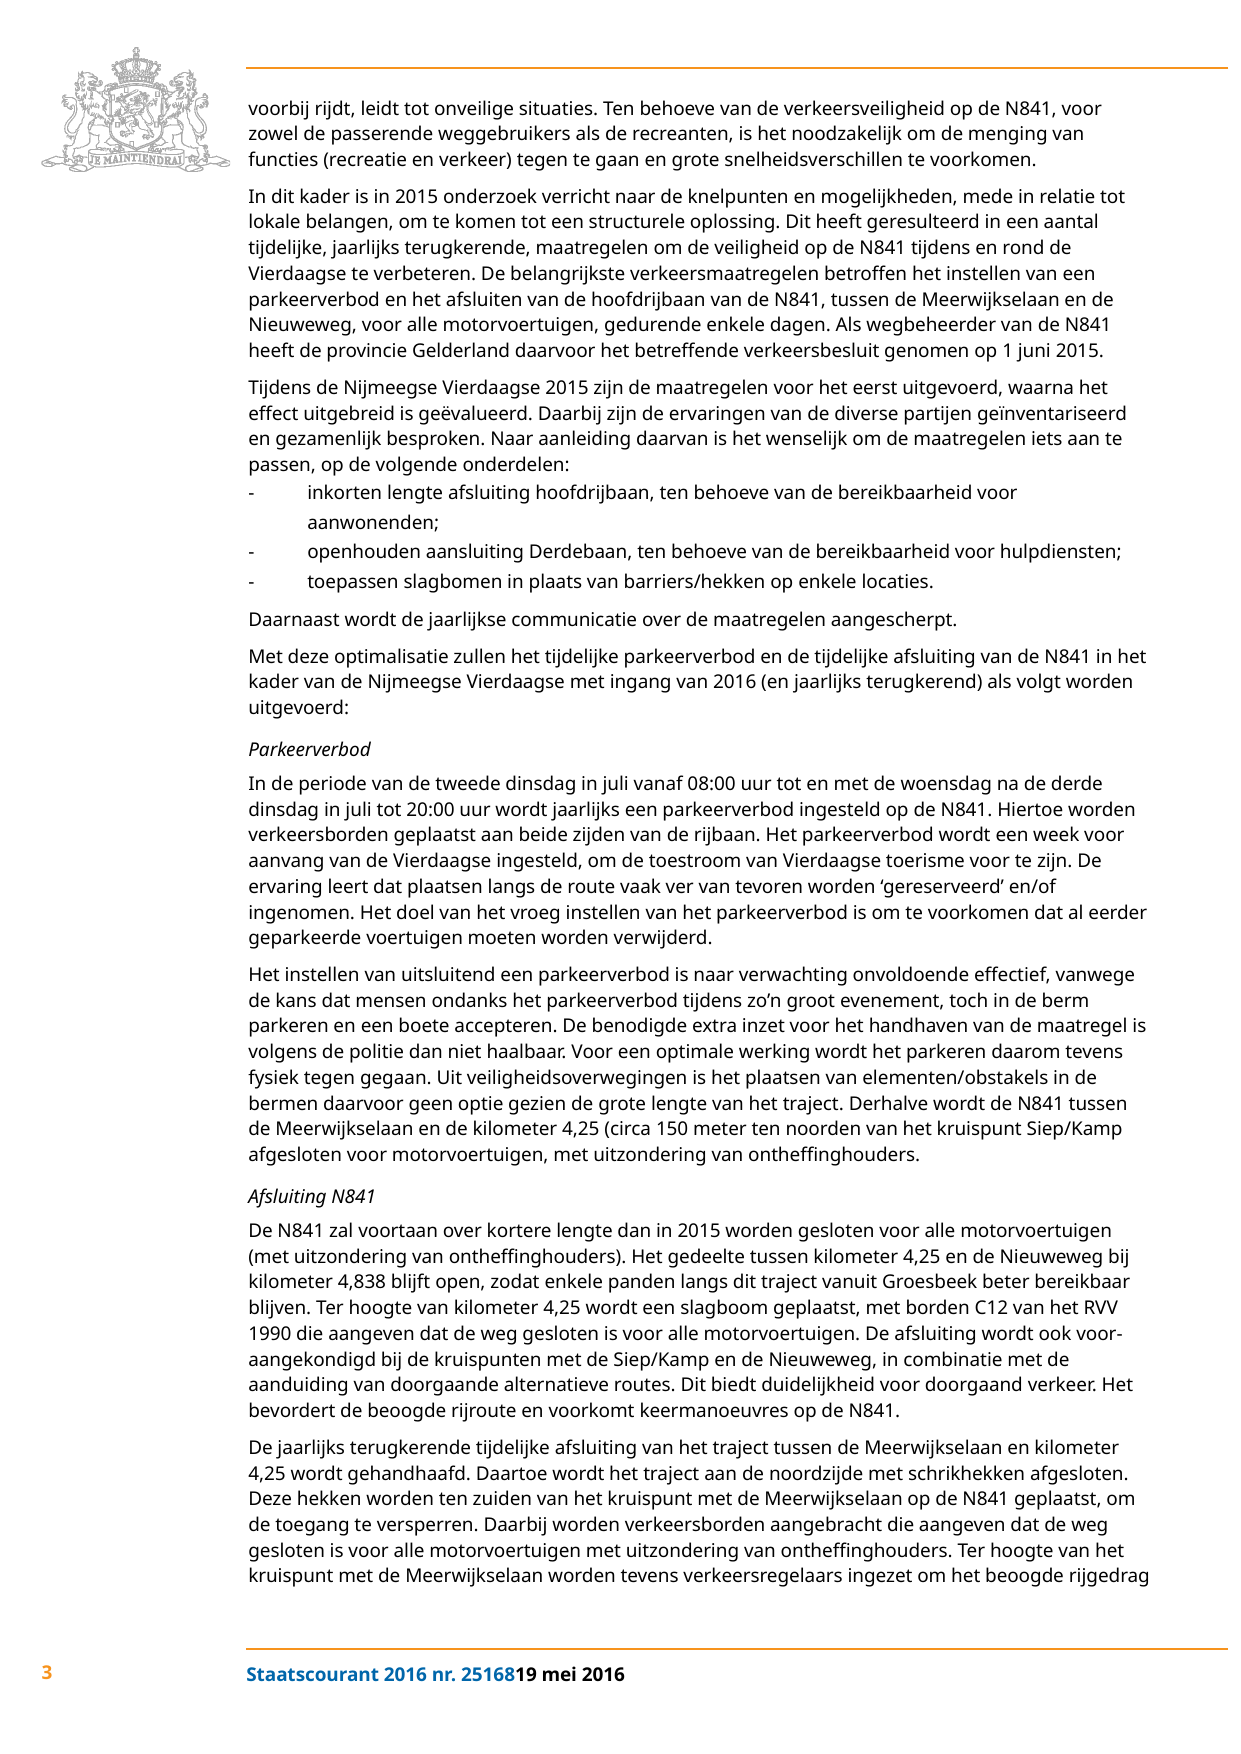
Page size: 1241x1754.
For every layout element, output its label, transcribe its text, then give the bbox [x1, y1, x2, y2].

text De N841 zal voortaan over kortere lengte dan in 2015 worden gesloten voor alle motorvoertuigen (met uitzondering van ontheffinghouders). Het gedeelte tussen kilometer 4,25 en de Nieuweweg bij kilometer 4,838 blijft open, zodat enkele panden langs dit traject vanuit Groesbeek beter bereikbaar blijven. Ter hoogte van kilometer 4,25 wordt een slagboom geplaatst, met borden C12 van het RVV 1990 die aangeven dat de weg gesloten is voor alle motorvoertuigen. De afsluiting wordt ook voor-aangekondigd bij de kruispunten met de Siep/Kamp en de Nieuweweg, in combinatie met de aanduiding van doorgaande alternatieve routes. Dit biedt duidelijkheid voor doorgaand verkeer. Het bevordert de beoogde rijroute en voorkomt keermanoeuvres op de N841. [248, 1217, 1152, 1423]
text In de periode van de tweede dinsdag in juli vanaf 08:00 uur tot en met de woensdag na de derde dinsdag in juli tot 20:00 uur wordt jaarlijks een parkeerverbod ingesteld op de N841. Hiertoe worden verkeersborden geplaatst aan beide zijden van de rijbaan. Het parkeerverbod wordt een week voor aanvang van de Vierdaagse ingesteld, om de toestroom van Vierdaagse toerisme voor te zijn. De ervaring leert dat plaatsen langs de route vaak ver van tevoren worden ‘gereserveerd’ en/of ingenomen. Het doel van het vroeg instellen van het parkeerverbod is om te voorkomen dat al eerder geparkeerde voertuigen moeten worden verwijderd. [248, 770, 1152, 950]
text Daarnaast wordt de jaarlijkse communicatie over de maatregelen aangescherpt. [248, 606, 1152, 632]
list toepassen slagbomen in plaats van barriers/hekken op enkele locaties. [248, 568, 1152, 594]
text Parkeerverbod [248, 736, 1152, 762]
text Afsluiting N841 [248, 1183, 1152, 1209]
text In dit kader is in 2015 onderzoek verricht naar de knelpunten en mogelijkheden, mede in relatie tot lokale belangen, om te komen tot een structurele oplossing. Dit heeft geresulteerd in een aantal tijdelijke, jaarlijks terugkerende, maatregelen om de veiligheid op de N841 tijdens en rond de Vierdaagse te verbeteren. De belangrijkste verkeersmaatregelen betroffen het instellen van een parkeerverbod en het afsluiten van de hoofdrijbaan van de N841, tussen de Meerwijkselaan en de Nieuweweg, voor alle motorvoertuigen, gedurende enkele dagen. Als wegbeheerder van de N841 heeft de provincie Gelderland daarvoor het betreffende verkeersbesluit genomen op 1 juni 2015. [248, 183, 1152, 363]
list openhouden aansluiting Derdebaan, ten behoeve van de bereikbaarheid voor hulpdiensten; [248, 539, 1152, 564]
text Tijdens de Nijmeegse Vierdaagse 2015 zijn de maatregelen voor het eerst uitgevoerd, waarna het effect uitgebreid is geëvalueerd. Daarbij zijn de ervaringen van de diverse partijen geïnventariseerd en gezamenlijk besproken. Naar aanleiding daarvan is het wenselijk om de maatregelen iets aan te passen, op de volgende onderdelen: [248, 374, 1152, 477]
list inkorten lengte afsluiting hoofdrijbaan, ten behoeve van de bereikbaarheid voor aanwonenden; [248, 479, 1152, 535]
text Met deze optimalisatie zullen het tijdelijke parkeerverbod en de tijdelijke afsluiting van de N841 in het kader van de Nijmeegse Vierdaagse met ingang van 2016 (en jaarlijks terugkerend) als volgt worden uitgevoerd: [248, 643, 1152, 720]
text Het instellen van uitsluitend een parkeerverbod is naar verwachting onvoldoende effectief, vanwege de kans dat mensen ondanks het parkeerverbod tijdens zo’n groot evenement, toch in de berm parkeren en een boete accepteren. De benodigde extra inzet voor het handhaven van de maatregel is volgens de politie dan niet haalbaar. Voor een optimale werking wordt het parkeren daarom tevens fysiek tegen gegaan. Uit veiligheidsoverwegingen is het plaatsen van elementen/obstakels in de bermen daarvoor geen optie gezien de grote lengte van het traject. Derhalve wordt de N841 tussen de Meerwijkselaan en de kilometer 4,25 (circa 150 meter ten noorden van het kruispunt Siep/Kamp afgesloten voor motorvoertuigen, met uitzondering van ontheffinghouders. [248, 961, 1152, 1167]
text voorbij rijdt, leidt tot onveilige situaties. Ten behoeve van de verkeersveiligheid op de N841, voor zowel de passerende weggebruikers als de recreanten, is het noodzakelijk om de menging van functies (recreatie en verkeer) tegen te gaan en grote snelheidsverschillen te voorkomen. [248, 95, 1152, 172]
picture [41, 47, 231, 172]
text De jaarlijks terugkerende tijdelijke afsluiting van het traject tussen de Meerwijkselaan en kilometer 4,25 wordt gehandhaafd. Daartoe wordt het traject aan de noordzijde met schrikhekken afgesloten. Deze hekken worden ten zuiden van het kruispunt met de Meerwijkselaan op de N841 geplaatst, om de toegang te versperren. Daarbij worden verkeersborden aangebracht die aangeven dat de weg gesloten is voor alle motorvoertuigen met uitzondering van ontheffinghouders. Ter hoogte van het kruispunt met de Meerwijkselaan worden tevens verkeersregelaars ingezet om het beoogde rijgedrag [248, 1434, 1152, 1588]
